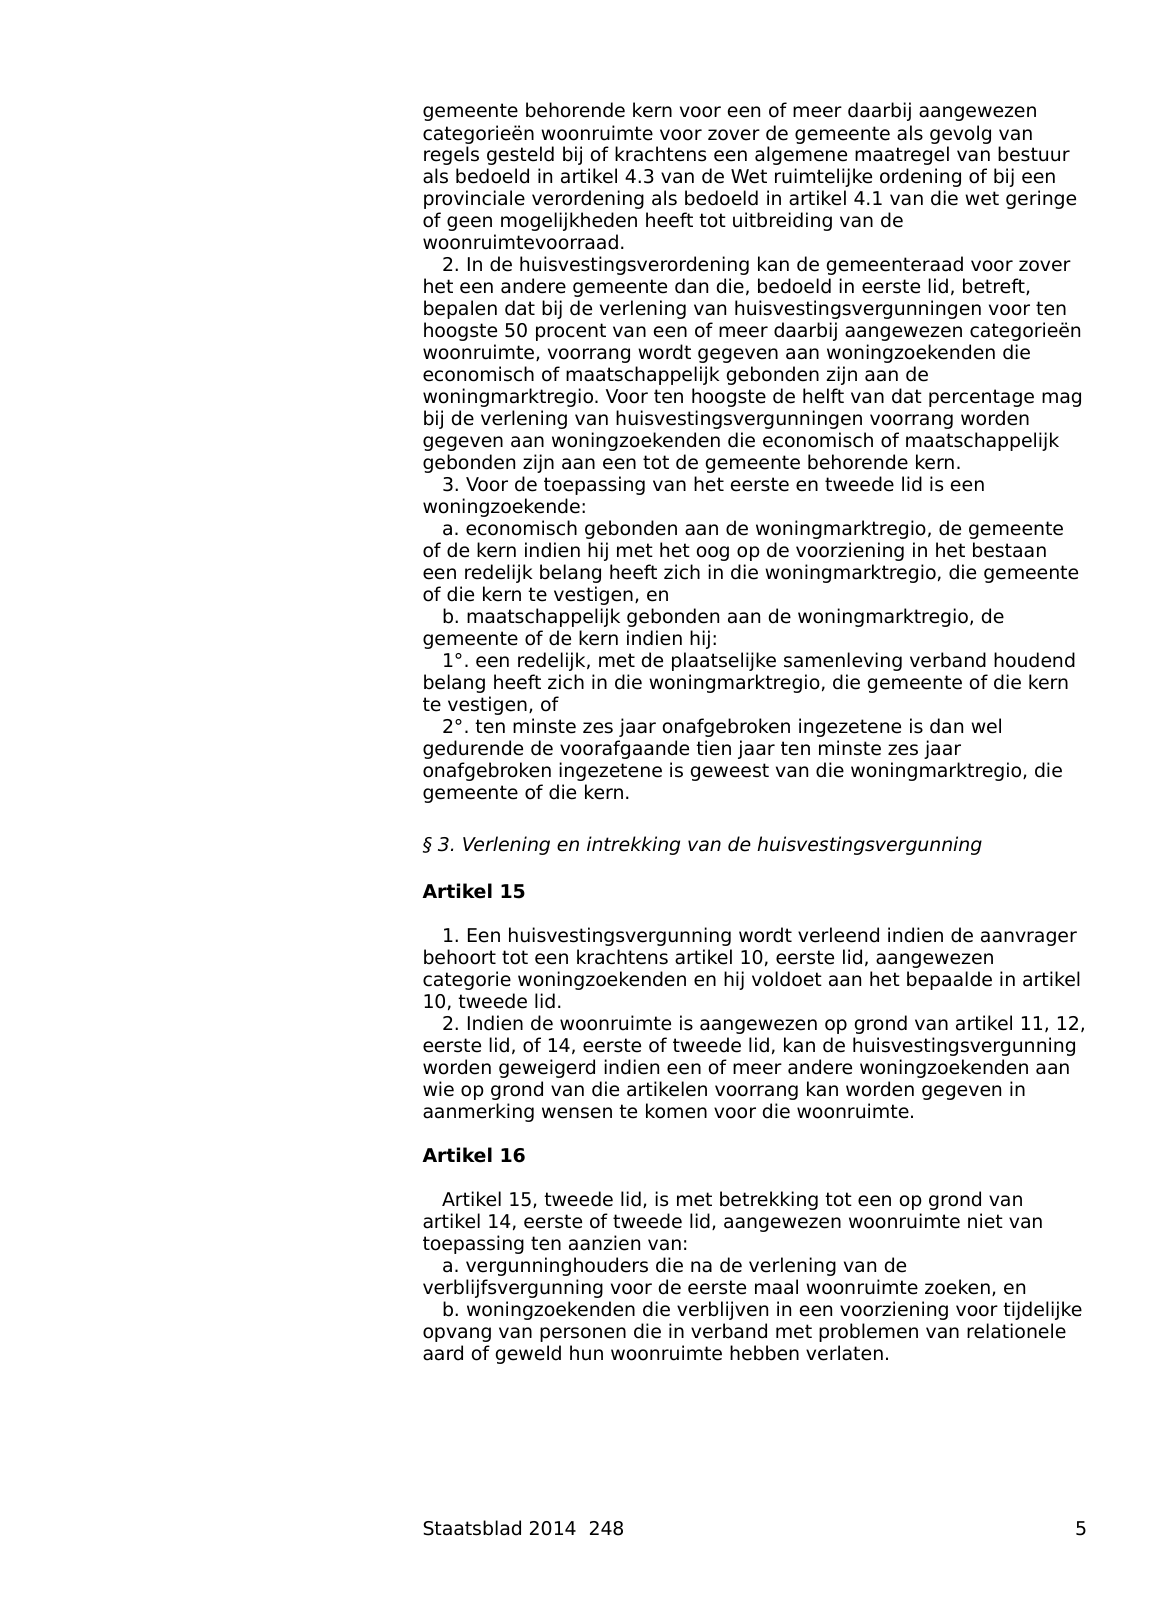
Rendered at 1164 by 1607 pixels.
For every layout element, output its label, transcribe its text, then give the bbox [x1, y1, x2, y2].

text a. economisch gebonden aan de woningmarktregio, de gemeente of de kern indien hij met het oog op de voorziening in het bestaan een redelijk belang heeft zich in die woningmarktregio, die gemeente of die kern te vestigen, en [422, 518, 1087, 606]
text 2. Indien de woonruimte is aangewezen op grond van artikel 11, 12, eerste lid, of 14, eerste of tweede lid, kan de huisvestingsvergunning worden geweigerd indien een of meer andere woningzoekenden aan wie op grond van die artikelen voorrang kan worden gegeven in aanmerking wensen te komen voor die woonruimte. [422, 1013, 1087, 1123]
text gemeente behorende kern voor een of meer daarbij aangewezen categorieën woonruimte voor zover de gemeente als gevolg van regels gesteld bij of krachtens een algemene maatregel van bestuur als bedoeld in artikel 4.3 van de Wet ruimtelijke ordening of bij een provinciale verordening als bedoeld in artikel 4.1 van die wet geringe of geen mogelijkheden heeft tot uitbreiding van de woonruimtevoorraad. [422, 100, 1087, 254]
text 3. Voor de toepassing van het eerste en tweede lid is een woningzoekende: [422, 474, 1087, 518]
text 1. Een huisvestingsvergunning wordt verleend indien de aanvrager behoort tot een krachtens artikel 10, eerste lid, aangewezen categorie woningzoekenden en hij voldoet aan het bepaalde in artikel 10, tweede lid. [422, 925, 1087, 1013]
subtitle Artikel 16 [422, 1145, 1087, 1167]
text 2. In de huisvestingsverordening kan de gemeenteraad voor zover het een andere gemeente dan die, bedoeld in eerste lid, betreft, bepalen dat bij de verlening van huisvestingsvergunningen voor ten hoogste 50 procent van een of meer daarbij aangewezen categorieën woonruimte, voorrang wordt gegeven aan woningzoekenden die economisch of maatschappelijk gebonden zijn aan de woningmarktregio. Voor ten hoogste de helft van dat percentage mag bij de verlening van huisvestingsvergunningen voorrang worden gegeven aan woningzoekenden die economisch of maatschappelijk gebonden zijn aan een tot de gemeente behorende kern. [422, 254, 1087, 474]
text Artikel 15, tweede lid, is met betrekking tot een op grond van artikel 14, eerste of tweede lid, aangewezen woonruimte niet van toepassing ten aanzien van: [422, 1189, 1087, 1255]
subtitle § 3. Verlening en intrekking van de huisvestingsvergunning [422, 834, 1087, 856]
text a. vergunninghouders die na de verlening van de verblijfsvergunning voor de eerste maal woonruimte zoeken, en [422, 1255, 1087, 1299]
text b. maatschappelijk gebonden aan de woningmarktregio, de gemeente of de kern indien hij: [422, 606, 1087, 650]
text 2°. ten minste zes jaar onafgebroken ingezetene is dan wel gedurende de voorafgaande tien jaar ten minste zes jaar onafgebroken ingezetene is geweest van die woningmarktregio, die gemeente of die kern. [422, 716, 1087, 804]
text b. woningzoekenden die verblijven in een voorziening voor tijdelijke opvang van personen die in verband met problemen van relationele aard of geweld hun woonruimte hebben verlaten. [422, 1299, 1087, 1365]
subtitle Artikel 15 [422, 881, 1087, 903]
text 1°. een redelijk, met de plaatselijke samenleving verband houdend belang heeft zich in die woningmarktregio, die gemeente of die kern te vestigen, of [422, 650, 1087, 716]
